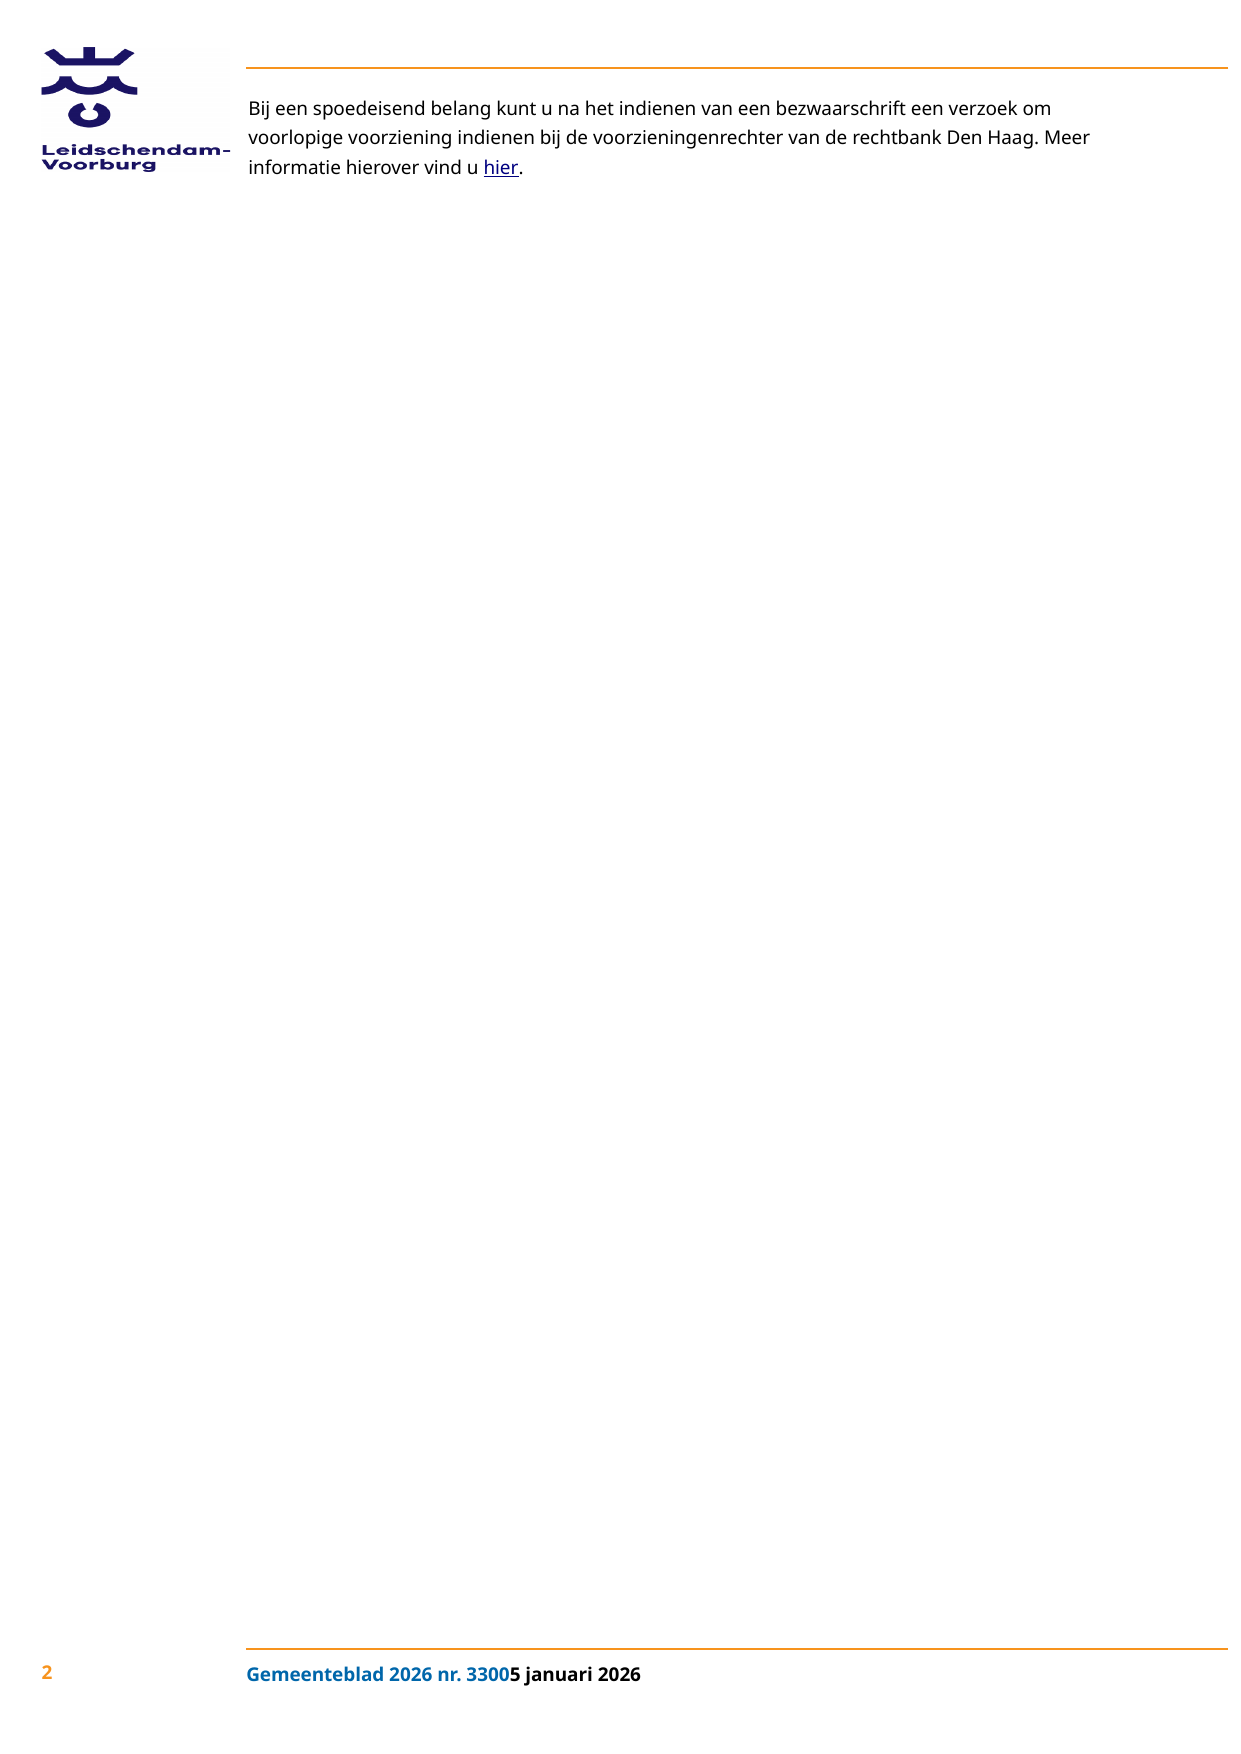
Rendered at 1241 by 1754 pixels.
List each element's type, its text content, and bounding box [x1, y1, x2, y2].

picture [41, 47, 231, 172]
text Bij een spoedeisend belang kunt u na het indienen van een bezwaarschrift een verzoek om voorlopige voorziening indienen bij de voorzieningenrechter van de rechtbank Den Haag. Meer informatie hierover vind u hier. [248, 95, 1152, 180]
